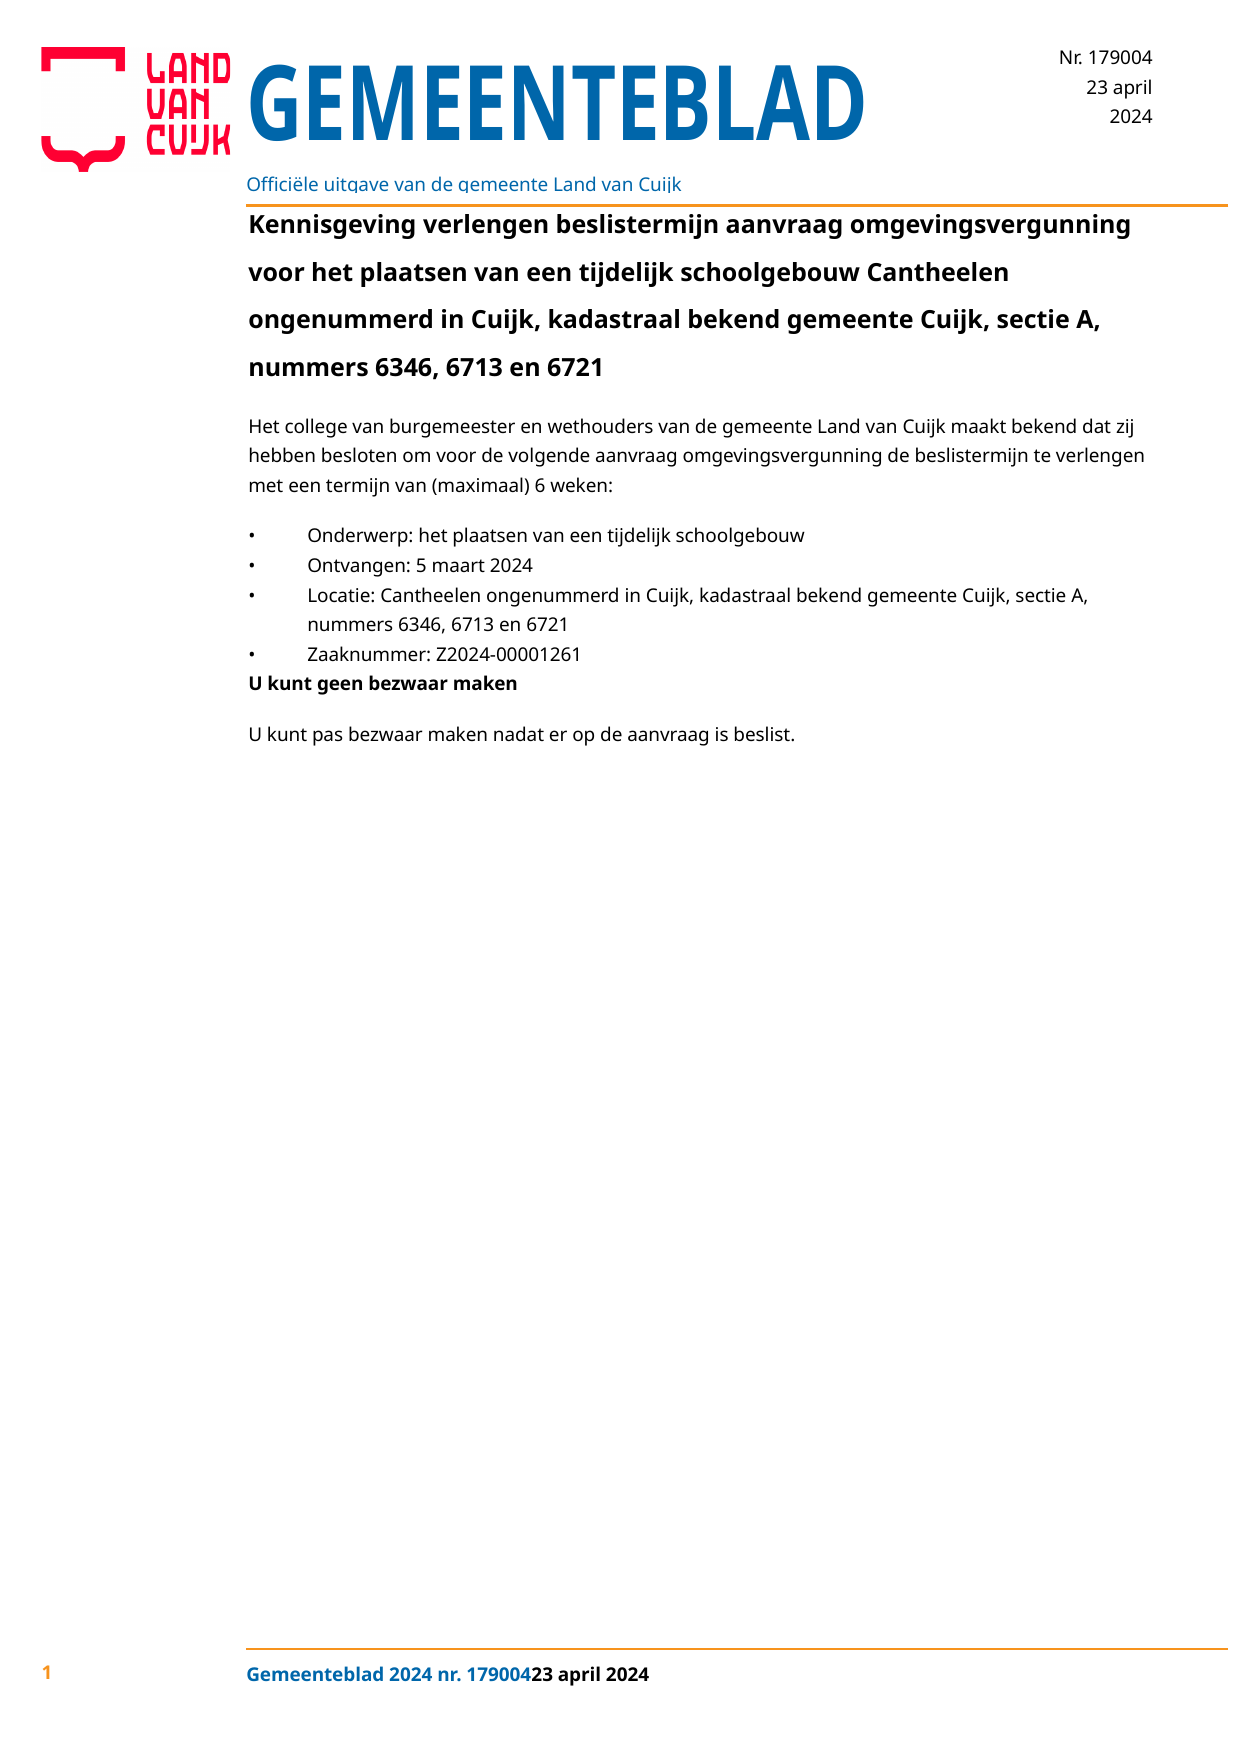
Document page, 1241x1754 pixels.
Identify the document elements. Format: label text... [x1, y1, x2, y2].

list Zaaknummer: Z2024-00001261 [248, 641, 1152, 667]
text U kunt geen bezwaar maken [248, 671, 1152, 696]
list Onderwerp: het plaatsen van een tijdelijk schoolgebouw [248, 523, 1152, 548]
list Locatie: Cantheelen ongenummerd in Cuijk, kadastraal bekend gemeente Cuijk, sectie A, nummers 6346, 6713 en 6721 [248, 582, 1152, 637]
text Kennisgeving verlengen beslistermijn aanvraag omgevingsvergunning voor het plaatsen van een tijdelijk schoolgebouw Cantheelen ongenummerd in Cuijk, kadastraal bekend gemeente Cuijk, sectie A, nummers 6346, 6713 en 6721 [248, 207, 1152, 384]
list Ontvangen: 5 maart 2024 [248, 552, 1152, 578]
text U kunt pas bezwaar maken nadat er op de aanvraag is beslist. [248, 721, 1152, 747]
text Het college van burgemeester en wethouders van de gemeente Land van Cuijk maakt bekend dat zij hebben besloten om voor de volgende aanvraag omgevingsvergunning de beslistermijn te verlengen met een termijn van (maximaal) 6 weken: [248, 413, 1152, 498]
picture [41, 47, 231, 172]
